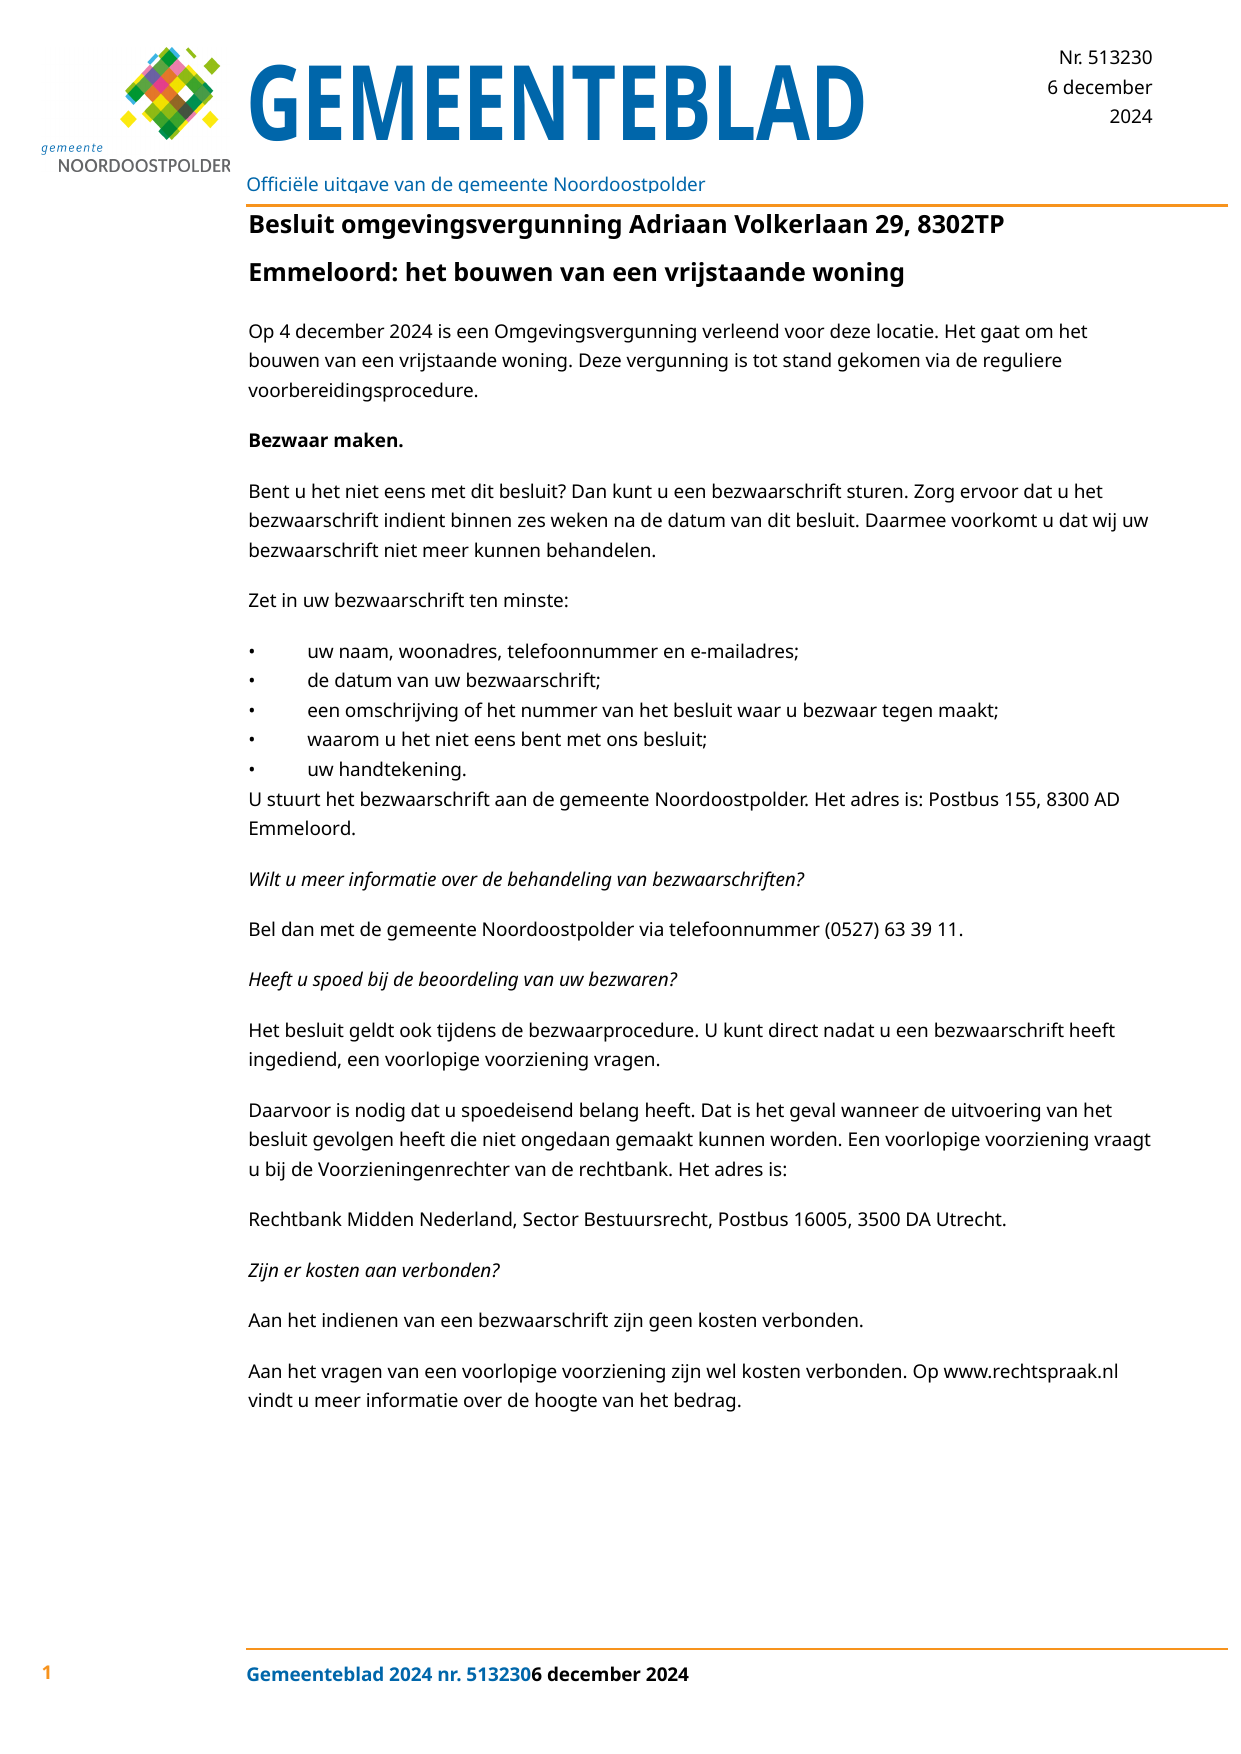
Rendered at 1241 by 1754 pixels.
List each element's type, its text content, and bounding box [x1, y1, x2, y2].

list uw naam, woonadres, telefoonnummer en e-mailadres; [248, 638, 1152, 664]
list uw handtekening. [248, 756, 1152, 782]
text Heeft u spoed bij de beoordeling van uw bezwaren? [248, 967, 1152, 992]
text Wilt u meer informatie over de behandeling van bezwaarschriften? [248, 866, 1152, 892]
text Zet in uw bezwaarschrift ten minste: [248, 587, 1152, 613]
picture [41, 47, 231, 172]
text Op 4 december 2024 is een Omgevingsvergunning verleend voor deze locatie. Het gaat om het bouwen van een vrijstaande woning. Deze vergunning is tot stand gekomen via de reguliere voorbereidingsprocedure. [248, 318, 1152, 403]
text Het besluit geldt ook tijdens de bezwaarprocedure. U kunt direct nadat u een bezwaarschrift heeft ingediend, een voorlopige voorziening vragen. [248, 1017, 1152, 1072]
text Bel dan met de gemeente Noordoostpolder via telefoonnummer (0527) 63 39 11. [248, 916, 1152, 942]
text Rechtbank Midden Nederland, Sector Bestuursrecht, Postbus 16005, 3500 DA Utrecht. [248, 1207, 1152, 1232]
list waarom u het niet eens bent met ons besluit; [248, 727, 1152, 752]
text U stuurt het bezwaarschrift aan de gemeente Noordoostpolder. Het adres is: Postbus 155, 8300 AD Emmeloord. [248, 786, 1152, 841]
text Aan het indienen van een bezwaarschrift zijn geen kosten verbonden. [248, 1307, 1152, 1333]
text Besluit omgevingsvergunning Adriaan Volkerlaan 29, 8302TP Emmeloord: het bouwen van een vrijstaande woning [248, 207, 1152, 288]
text Daarvoor is nodig dat u spoedeisend belang heeft. Dat is het geval wanneer de uitvoering van het besluit gevolgen heeft die niet ongedaan gemaakt kunnen worden. Een voorlopige voorziening vraagt u bij de Voorzieningenrechter van de rechtbank. Het adres is: [248, 1097, 1152, 1182]
list de datum van uw bezwaarschrift; [248, 667, 1152, 693]
text Bezwaar maken. [248, 427, 1152, 453]
text Zijn er kosten aan verbonden? [248, 1257, 1152, 1283]
text Bent u het niet eens met dit besluit? Dan kunt u een bezwaarschrift sturen. Zorg ervoor dat u het bezwaarschrift indient binnen zes weken na de datum van dit besluit. Daarmee voorkomt u dat wij uw bezwaarschrift niet meer kunnen behandelen. [248, 478, 1152, 563]
list een omschrijving of het nummer van het besluit waar u bezwaar tegen maakt; [248, 697, 1152, 723]
text Aan het vragen van een voorlopige voorziening zijn wel kosten verbonden. Op www.rechtspraak.nl vindt u meer informatie over de hoogte van het bedrag. [248, 1358, 1152, 1413]
